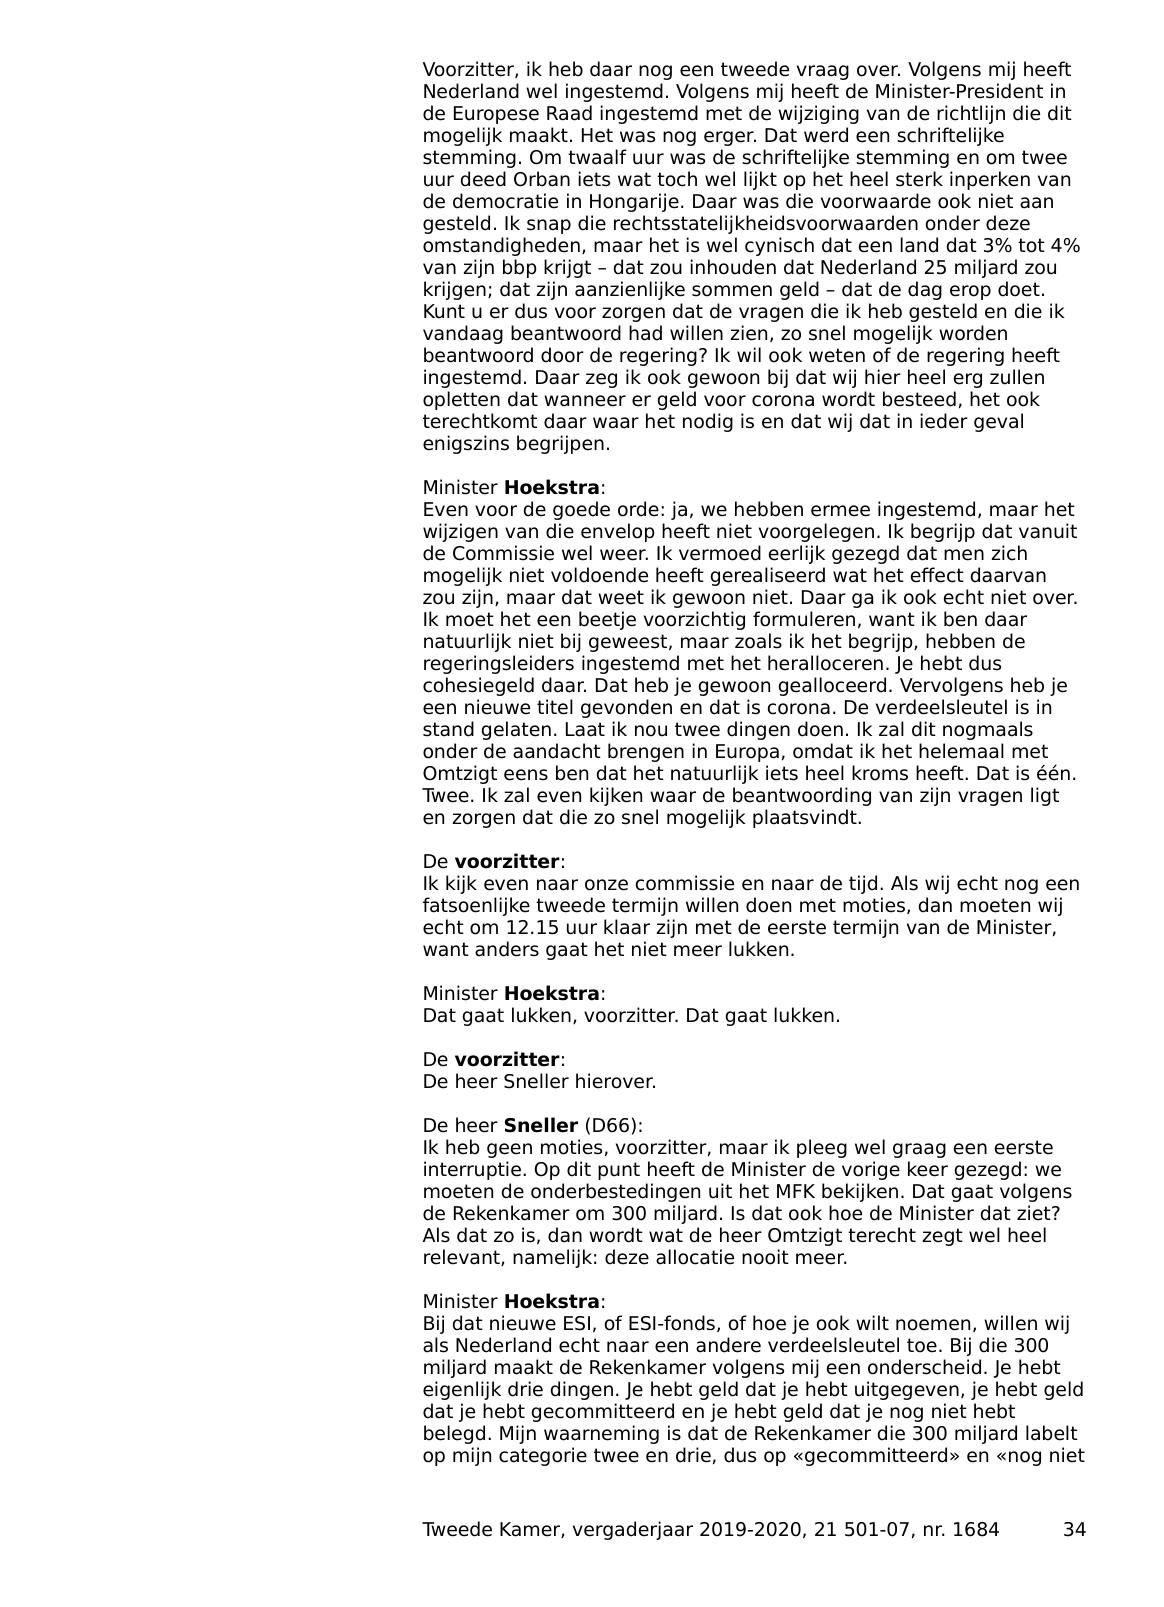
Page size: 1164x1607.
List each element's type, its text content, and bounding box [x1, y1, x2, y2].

text Minister Hoekstra: [422, 983, 1087, 1005]
text Minister Hoekstra: [422, 477, 1087, 499]
text De voorzitter: [422, 1049, 1087, 1071]
text Voorzitter, ik heb daar nog een tweede vraag over. Volgens mij heeft Nederland wel ingestemd. Volgens mij heeft de Minister-President in de Europese Raad ingestemd met de wijziging van de richtlijn die dit mogelijk maakt. Het was nog erger. Dat werd een schriftelijke stemming. Om twaalf uur was de schriftelijke stemming en om twee uur deed Orban iets wat toch wel lijkt op het heel sterk inperken van de democratie in Hongarije. Daar was die voorwaarde ook niet aan gesteld. Ik snap die rechtsstatelijkheidsvoorwaarden onder deze omstandigheden, maar het is wel cynisch dat een land dat 3% tot 4% van zijn bbp krijgt – dat zou inhouden dat Nederland 25 miljard zou krijgen; dat zijn aanzienlijke sommen geld – dat de dag erop doet. [422, 59, 1087, 301]
text De heer Sneller (D66): [422, 1115, 1087, 1137]
text Minister Hoekstra: [422, 1291, 1087, 1313]
text Even voor de goede orde: ja, we hebben ermee ingestemd, maar het wijzigen van die envelop heeft niet voorgelegen. Ik begrijp dat vanuit de Commissie wel weer. Ik vermoed eerlijk gezegd dat men zich mogelijk niet voldoende heeft gerealiseerd wat het effect daarvan zou zijn, maar dat weet ik gewoon niet. Daar ga ik ook echt niet over. Ik moet het een beetje voorzichtig formuleren, want ik ben daar natuurlijk niet bij geweest, maar zoals ik het begrijp, hebben de regeringsleiders ingestemd met het heralloceren. Je hebt dus cohesiegeld daar. Dat heb je gewoon gealloceerd. Vervolgens heb je een nieuwe titel gevonden en dat is corona. De verdeelsleutel is in stand gelaten. Laat ik nou twee dingen doen. Ik zal dit nogmaals onder de aandacht brengen in Europa, omdat ik het helemaal met Omtzigt eens ben dat het natuurlijk iets heel kroms heeft. Dat is één. Twee. Ik zal even kijken waar de beantwoording van zijn vragen ligt en zorgen dat die zo snel mogelijk plaatsvindt. [422, 499, 1087, 828]
text Kunt u er dus voor zorgen dat de vragen die ik heb gesteld en die ik vandaag beantwoord had willen zien, zo snel mogelijk worden beantwoord door de regering? Ik wil ook weten of de regering heeft ingestemd. Daar zeg ik ook gewoon bij dat wij hier heel erg zullen opletten dat wanneer er geld voor corona wordt besteed, het ook terechtkomt daar waar het nodig is en dat wij dat in ieder geval enigszins begrijpen. [422, 301, 1087, 455]
text Ik kijk even naar onze commissie en naar de tijd. Als wij echt nog een fatsoenlijke tweede termijn willen doen met moties, dan moeten wij echt om 12.15 uur klaar zijn met de eerste termijn van de Minister, want anders gaat het niet meer lukken. [422, 873, 1087, 961]
text Dat gaat lukken, voorzitter. Dat gaat lukken. [422, 1005, 1087, 1027]
text De heer Sneller hierover. [422, 1071, 1087, 1093]
text Ik heb geen moties, voorzitter, maar ik pleeg wel graag een eerste interruptie. Op dit punt heeft de Minister de vorige keer gezegd: we moeten de onderbestedingen uit het MFK bekijken. Dat gaat volgens de Rekenkamer om 300 miljard. Is dat ook hoe de Minister dat ziet? Als dat zo is, dan wordt wat de heer Omtzigt terecht zegt wel heel relevant, namelijk: deze allocatie nooit meer. [422, 1137, 1087, 1269]
text De voorzitter: [422, 851, 1087, 873]
text Bij dat nieuwe ESI, of ESI-fonds, of hoe je ook wilt noemen, willen wij als Nederland echt naar een andere verdeelsleutel toe. Bij die 300 miljard maakt de Rekenkamer volgens mij een onderscheid. Je hebt eigenlijk drie dingen. Je hebt geld dat je hebt uitgegeven, je hebt geld dat je hebt gecommitteerd en je hebt geld dat je nog niet hebt belegd. Mijn waarneming is dat de Rekenkamer die 300 miljard labelt op mijn categorie twee en drie, dus op «gecommitteerd» en «nog niet [422, 1313, 1087, 1467]
